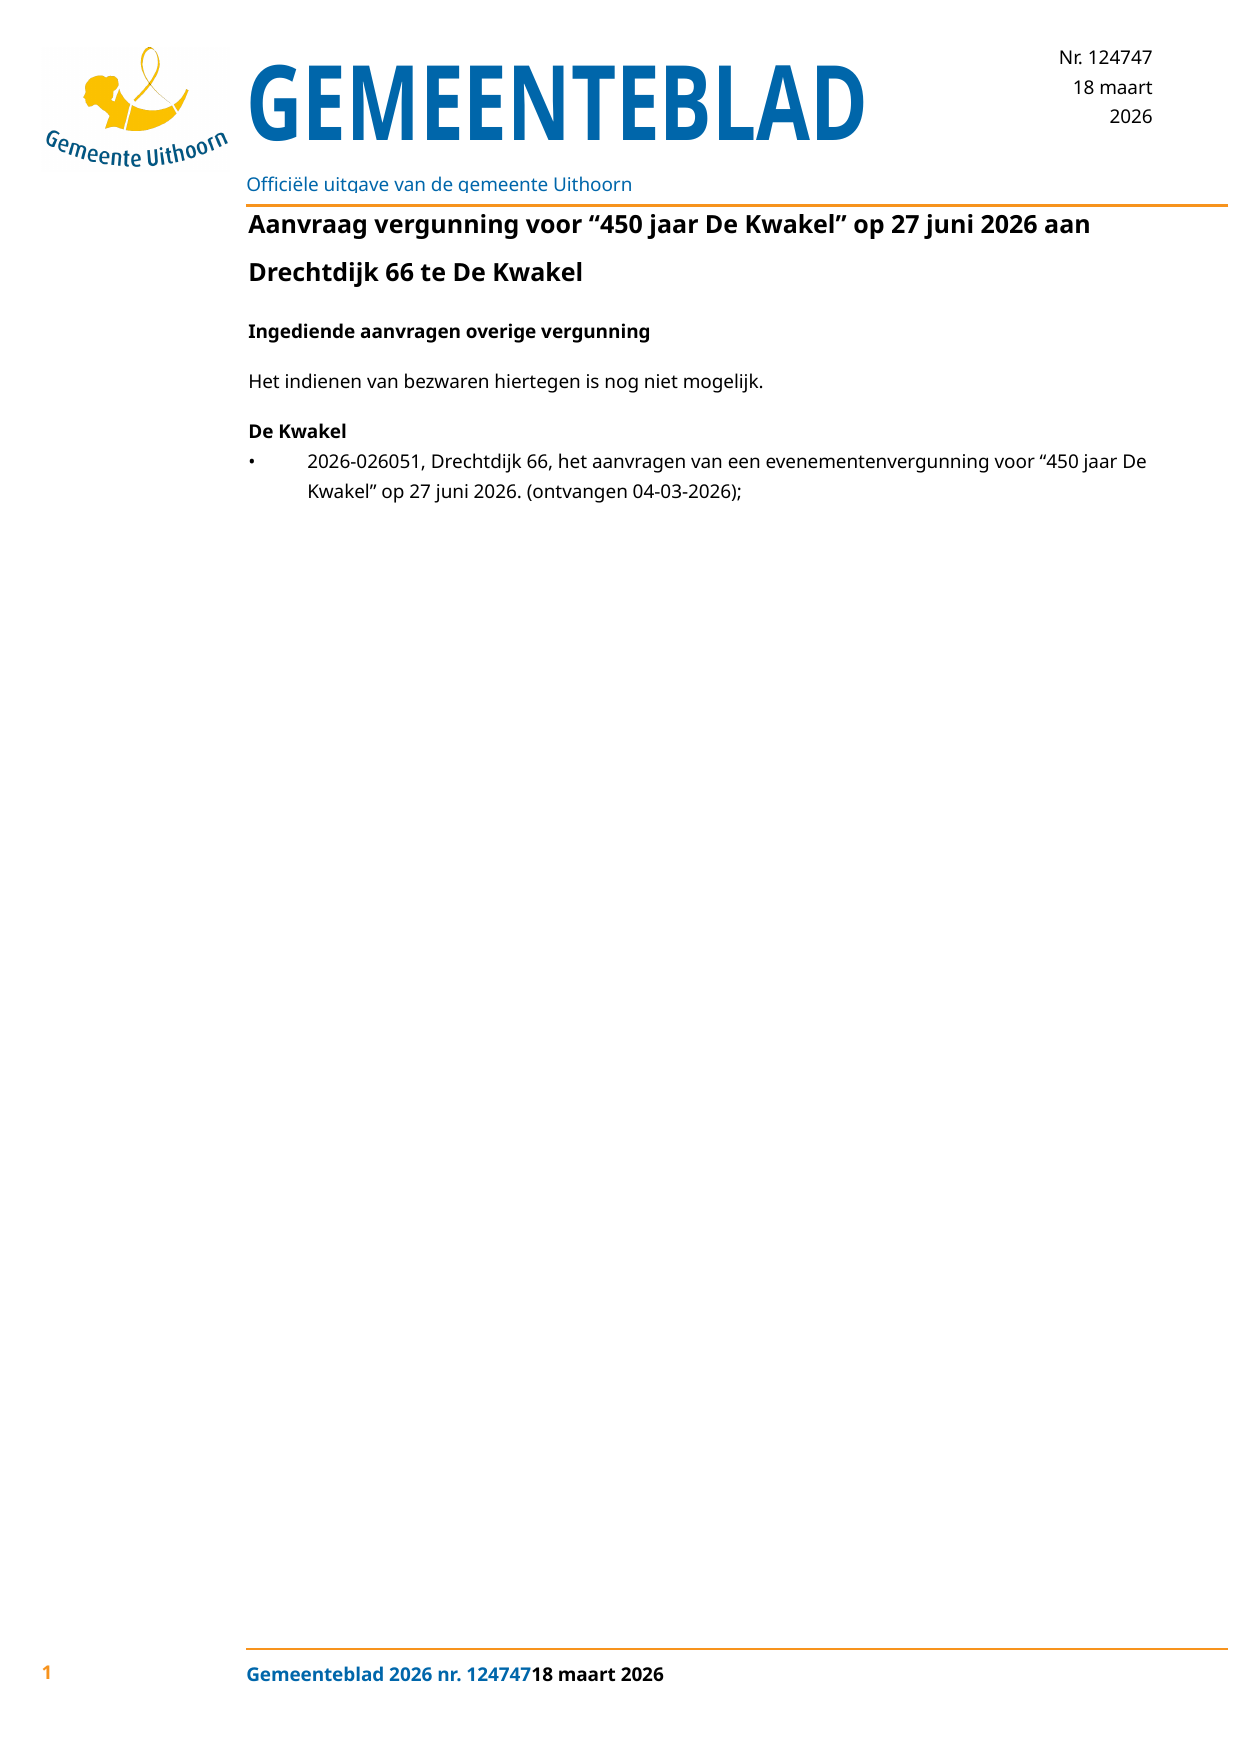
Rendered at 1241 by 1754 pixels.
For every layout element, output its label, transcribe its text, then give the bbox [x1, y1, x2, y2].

picture [41, 47, 231, 172]
text Ingediende aanvragen overige vergunning [248, 318, 1152, 344]
text Het indienen van bezwaren hiertegen is nog niet mogelijk. [248, 368, 1152, 394]
text De Kwakel [248, 419, 1152, 444]
text Aanvraag vergunning voor “450 jaar De Kwakel” op 27 juni 2026 aan Drechtdijk 66 te De Kwakel [248, 207, 1152, 288]
list 2026-026051, Drechtdijk 66, het aanvragen van een evenementenvergunning voor “450 jaar De Kwakel” op 27 juni 2026. (ontvangen 04-03-2026); [248, 448, 1152, 504]
